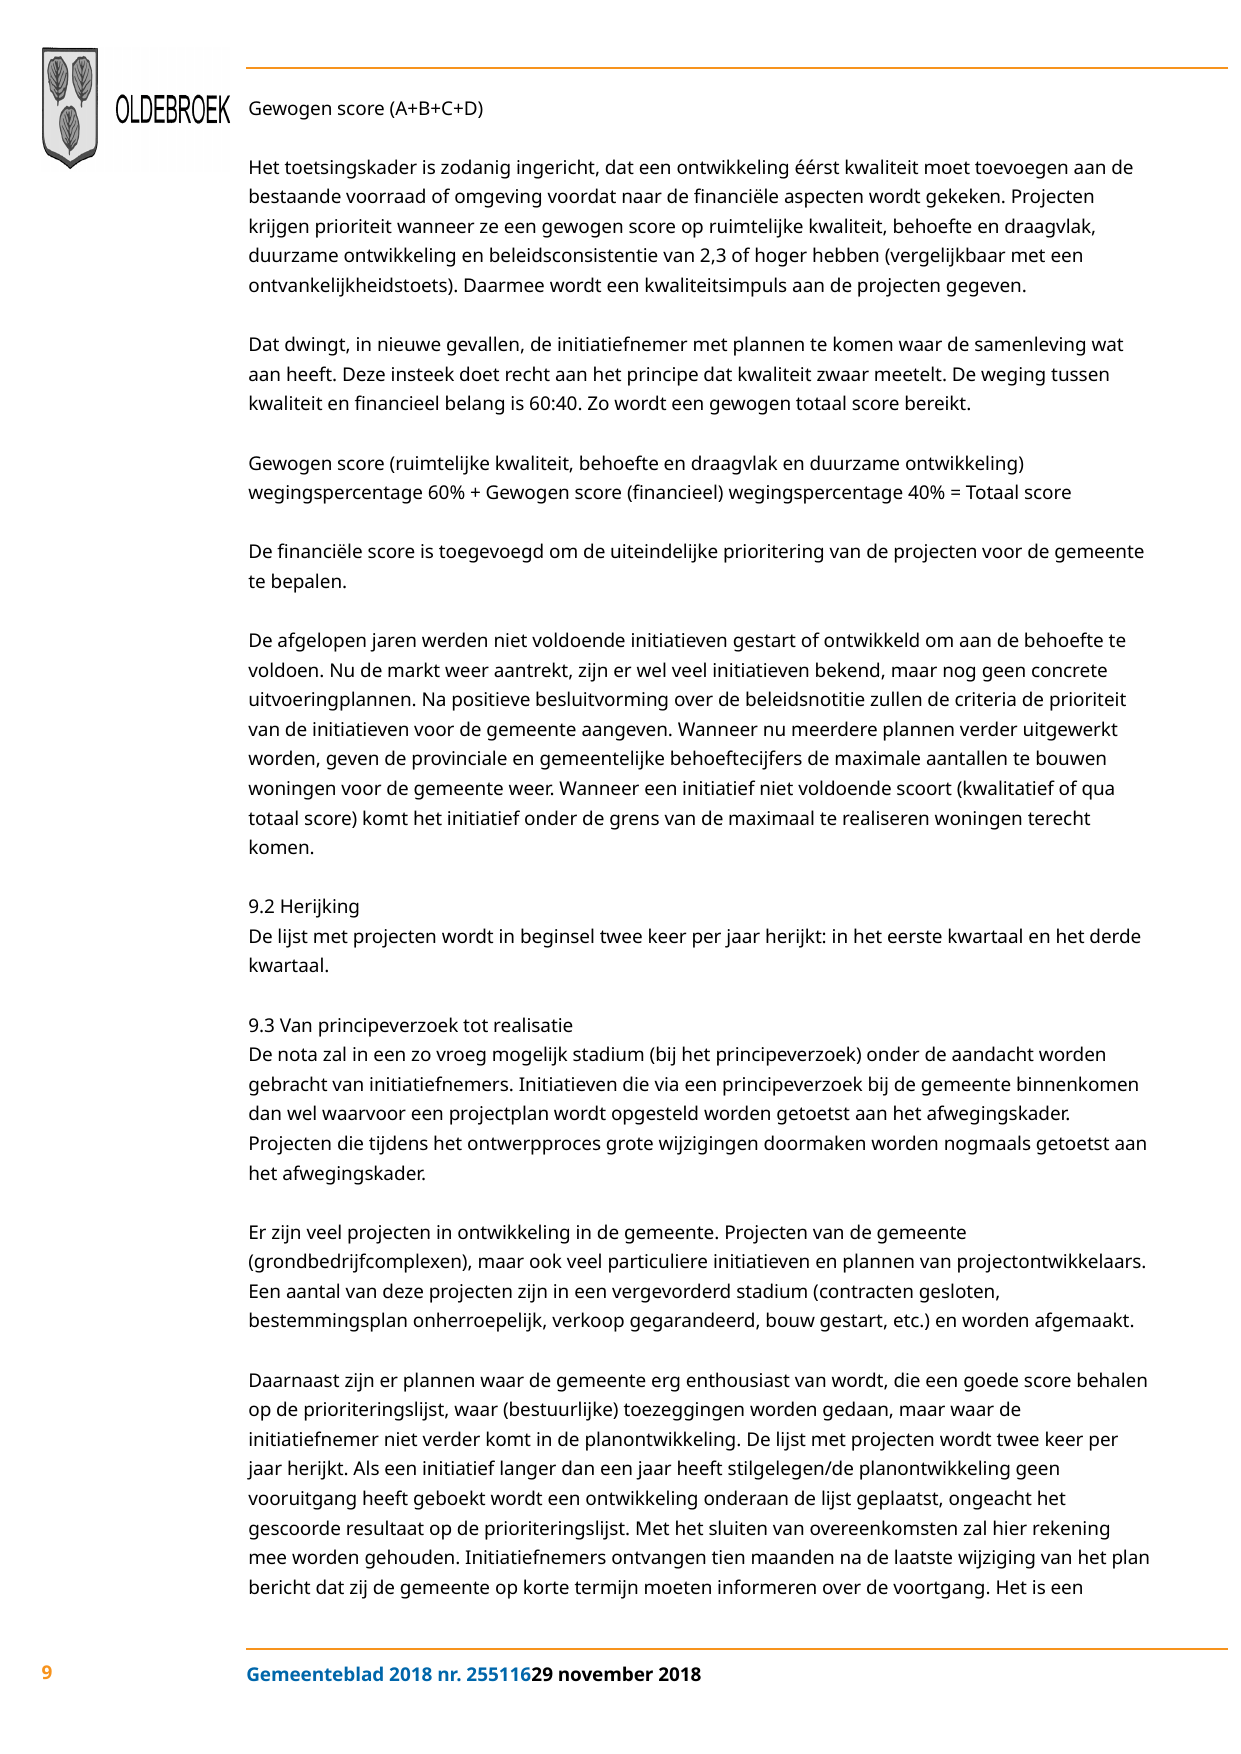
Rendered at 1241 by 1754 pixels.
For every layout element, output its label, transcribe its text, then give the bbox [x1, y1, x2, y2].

text Dat dwingt, in nieuwe gevallen, de initiatiefnemer met plannen te komen waar de samenleving wat aan heeft. Deze insteek doet recht aan het principe dat kwaliteit zwaar meetelt. De weging tussen kwaliteit en financieel belang is 60:40. Zo wordt een gewogen totaal score bereikt. [248, 331, 1152, 416]
text De lijst met projecten wordt in beginsel twee keer per jaar herijkt: in het eerste kwartaal en het derde kwartaal. [248, 923, 1152, 978]
text De afgelopen jaren werden niet voldoende initiatieven gestart of ontwikkeld om aan de behoefte te voldoen. Nu de markt weer aantrekt, zijn er wel veel initiatieven bekend, maar nog geen concrete uitvoeringplannen. Na positieve besluitvorming over de beleidsnotitie zullen de criteria de prioriteit van de initiatieven voor de gemeente aangeven. Wanneer nu meerdere plannen verder uitgewerkt worden, geven de provinciale en gemeentelijke behoeftecijfers de maximale aantallen te bouwen woningen voor de gemeente weer. Wanneer een initiatief niet voldoende scoort (kwalitatief of qua totaal score) komt het initiatief onder de grens van de maximaal te realiseren woningen terecht komen. [248, 627, 1152, 860]
picture [41, 47, 231, 172]
text Het toetsingskader is zodanig ingericht, dat een ontwikkeling éérst kwaliteit moet toevoegen aan de bestaande voorraad of omgeving voordat naar de financiële aspecten wordt gekeken. Projecten krijgen prioriteit wanneer ze een gewogen score op ruimtelijke kwaliteit, behoefte en draagvlak, duurzame ontwikkeling en beleidsconsistentie van 2,3 of hoger hebben (vergelijkbaar met een ontvankelijkheidstoets). Daarmee wordt een kwaliteitsimpuls aan de projecten gegeven. [248, 154, 1152, 298]
text Gewogen score (ruimtelijke kwaliteit, behoefte en draagvlak en duurzame ontwikkeling) wegingspercentage 60% + Gewogen score (financieel) wegingspercentage 40% = Totaal score [248, 450, 1152, 505]
text De nota zal in een zo vroeg mogelijk stadium (bij het principeverzoek) onder de aandacht worden gebracht van initiatiefnemers. Initiatieven die via een principeverzoek bij de gemeente binnenkomen dan wel waarvoor een projectplan wordt opgesteld worden getoetst aan het afwegingskader. Projecten die tijdens het ontwerpproces grote wijzigingen doormaken worden nogmaals getoetst aan het afwegingskader. [248, 1041, 1152, 1186]
text Er zijn veel projecten in ontwikkeling in de gemeente. Projecten van de gemeente (grondbedrijfcomplexen), maar ook veel particuliere initiatieven en plannen van projectontwikkelaars. Een aantal van deze projecten zijn in een vergevorderd stadium (contracten gesloten, bestemmingsplan onherroepelijk, verkoop gegarandeerd, bouw gestart, etc.) en worden afgemaakt. [248, 1219, 1152, 1333]
text 9.2 Herijking [248, 893, 1152, 919]
text 9.3 Van principeverzoek tot realisatie [248, 1012, 1152, 1038]
text De financiële score is toegevoegd om de uiteindelijke prioritering van de projecten voor de gemeente te bepalen. [248, 538, 1152, 594]
text Daarnaast zijn er plannen waar de gemeente erg enthousiast van wordt, die een goede score behalen op de prioriteringslijst, waar (bestuurlijke) toezeggingen worden gedaan, maar waar de initiatiefnemer niet verder komt in de planontwikkeling. De lijst met projecten wordt twee keer per jaar herijkt. Als een initiatief langer dan een jaar heeft stilgelegen/de planontwikkeling geen vooruitgang heeft geboekt wordt een ontwikkeling onderaan de lijst geplaatst, ongeacht het gescoorde resultaat op de prioriteringslijst. Met het sluiten van overeenkomsten zal hier rekening mee worden gehouden. Initiatiefnemers ontvangen tien maanden na de laatste wijziging van het plan bericht dat zij de gemeente op korte termijn moeten informeren over de voortgang. Het is een [248, 1367, 1152, 1600]
text Gewogen score (A+B+C+D) [248, 95, 1152, 121]
